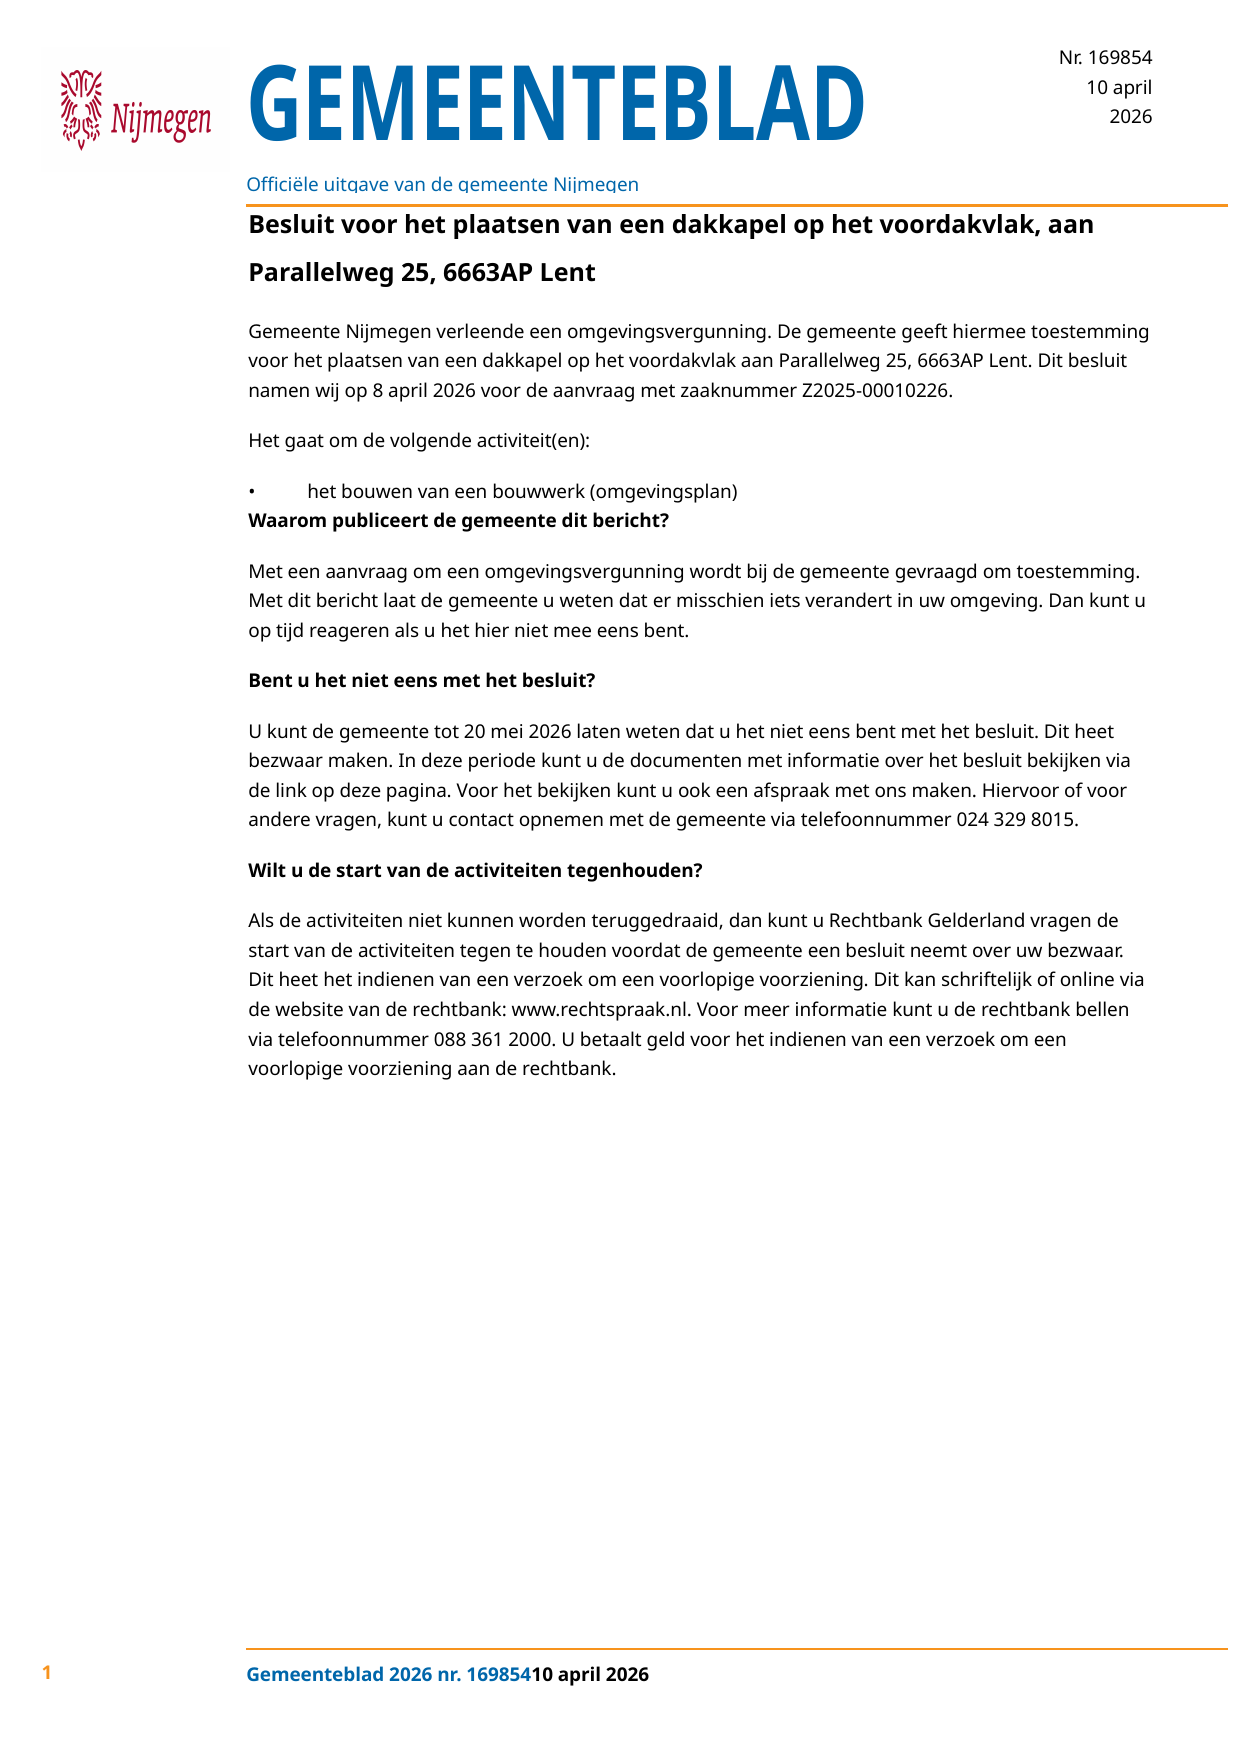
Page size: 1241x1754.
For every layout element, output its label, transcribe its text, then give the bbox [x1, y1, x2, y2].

picture [41, 47, 231, 172]
text Besluit voor het plaatsen van een dakkapel op het voordakvlak, aan Parallelweg 25, 6663AP Lent [248, 207, 1152, 288]
text Wilt u de start van de activiteiten tegenhouden? [248, 857, 1152, 883]
text Met een aanvraag om een omgevingsvergunning wordt bij de gemeente gevraagd om toestemming. Met dit bericht laat de gemeente u weten dat er misschien iets verandert in uw omgeving. Dan kunt u op tijd reageren als u het hier niet mee eens bent. [248, 558, 1152, 643]
text U kunt de gemeente tot 20 mei 2026 laten weten dat u het niet eens bent met het besluit. Dit heet bezwaar maken. In deze periode kunt u de documenten met informatie over het besluit bekijken via de link op deze pagina. Voor het bekijken kunt u ook een afspraak met ons maken. Hiervoor of voor andere vragen, kunt u contact opnemen met de gemeente via telefoonnummer 024 329 8015. [248, 718, 1152, 832]
list het bouwen van een bouwwerk (omgevingsplan) [248, 478, 1152, 504]
text Gemeente Nijmegen verleende een omgevingsvergunning. De gemeente geeft hiermee toestemming voor het plaatsen van een dakkapel op het voordakvlak aan Parallelweg 25, 6663AP Lent. Dit besluit namen wij op 8 april 2026 voor de aanvraag met zaaknummer Z2025-00010226. [248, 318, 1152, 403]
text Bent u het niet eens met het besluit? [248, 667, 1152, 693]
text Waarom publiceert de gemeente dit bericht? [248, 507, 1152, 533]
text Als de activiteiten niet kunnen worden teruggedraaid, dan kunt u Rechtbank Gelderland vragen de start van de activiteiten tegen te houden voordat de gemeente een besluit neemt over uw bezwaar. Dit heet het indienen van een verzoek om een voorlopige voorziening. Dit kan schriftelijk of online via de website van de rechtbank: www.rechtspraak.nl. Voor meer informatie kunt u de rechtbank bellen via telefoonnummer 088 361 2000. U betaalt geld voor het indienen van een verzoek om een voorlopige voorziening aan de rechtbank. [248, 907, 1152, 1081]
text Het gaat om de volgende activiteit(en): [248, 427, 1152, 453]
